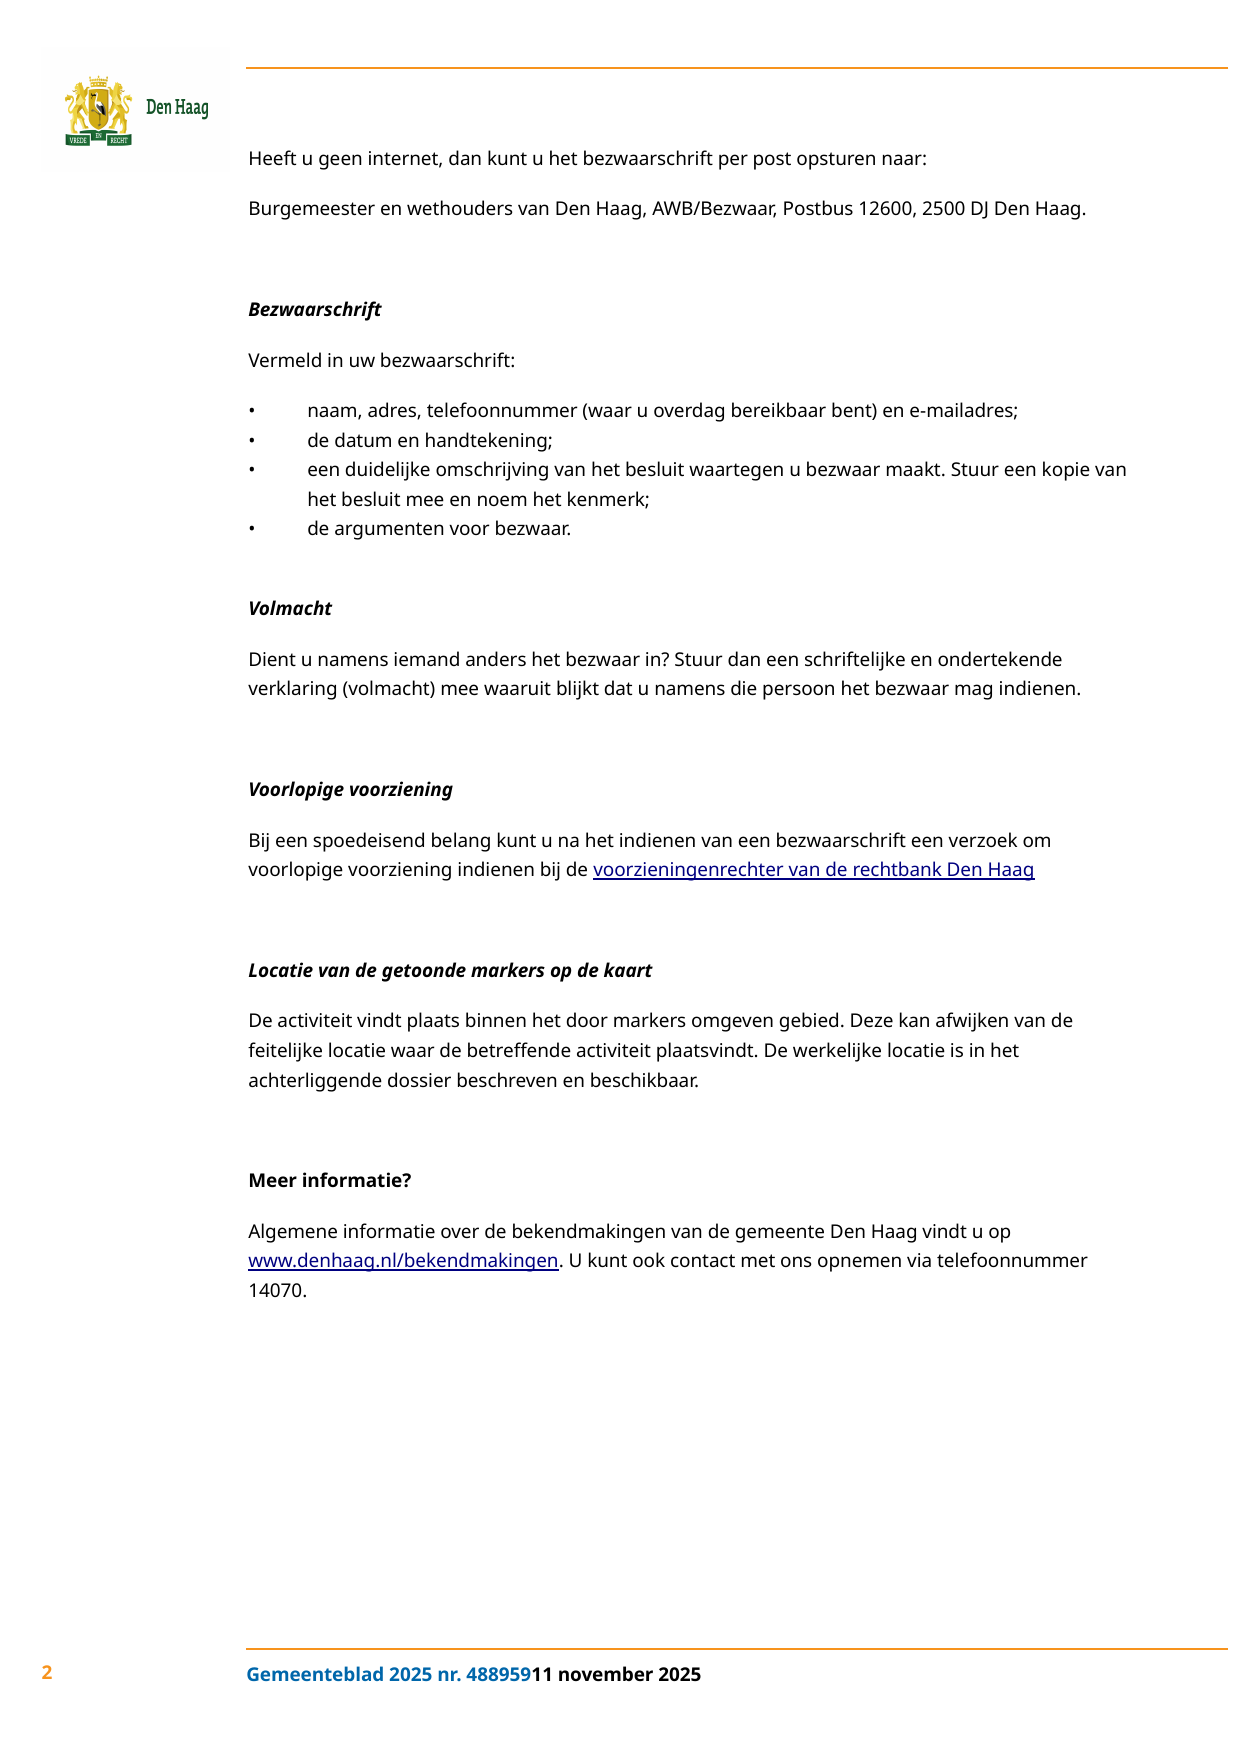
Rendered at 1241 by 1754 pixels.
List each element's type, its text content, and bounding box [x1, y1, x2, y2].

picture [41, 47, 231, 172]
text Bezwaarschrift [248, 296, 1152, 322]
text Bij een spoedeisend belang kunt u na het indienen van een bezwaarschrift een verzoek om voorlopige voorziening indienen bij de voorzieningenrechter van de rechtbank Den Haag [248, 827, 1152, 882]
list een duidelijke omschrijving van het besluit waartegen u bezwaar maakt. Stuur een kopie van het besluit mee en noem het kenmerk; [248, 456, 1152, 512]
text Burgemeester en wethouders van Den Haag, AWB/Bezwaar, Postbus 12600, 2500 DJ Den Haag. [248, 196, 1152, 221]
text Voorlopige voorziening [248, 776, 1152, 802]
text Volmacht [248, 596, 1152, 621]
list de argumenten voor bezwaar. [248, 516, 1152, 541]
list naam, adres, telefoonnummer (waar u overdag bereikbaar bent) en e-mailadres; [248, 397, 1152, 423]
text Dient u namens iemand anders het bezwaar in? Stuur dan een schriftelijke en ondertekende verklaring (volmacht) mee waaruit blijkt dat u namens die persoon het bezwaar mag indienen. [248, 646, 1152, 701]
text De activiteit vindt plaats binnen het door markers omgeven gebied. Deze kan afwijken van de feitelijke locatie waar de betreffende activiteit plaatsvindt. De werkelijke locatie is in het achterliggende dossier beschreven en beschikbaar. [248, 1008, 1152, 1093]
text Heeft u geen internet, dan kunt u het bezwaarschrift per post opsturen naar: [248, 145, 1152, 171]
text Meer informatie? [248, 1168, 1152, 1193]
text Algemene informatie over de bekendmakingen van de gemeente Den Haag vindt u op www.denhaag.nl/bekendmakingen. U kunt ook contact met ons opnemen via telefoonnummer 14070. [248, 1218, 1152, 1303]
text Locatie van de getoonde markers op de kaart [248, 957, 1152, 983]
text Vermeld in uw bezwaarschrift: [248, 347, 1152, 373]
list de datum en handtekening; [248, 427, 1152, 453]
